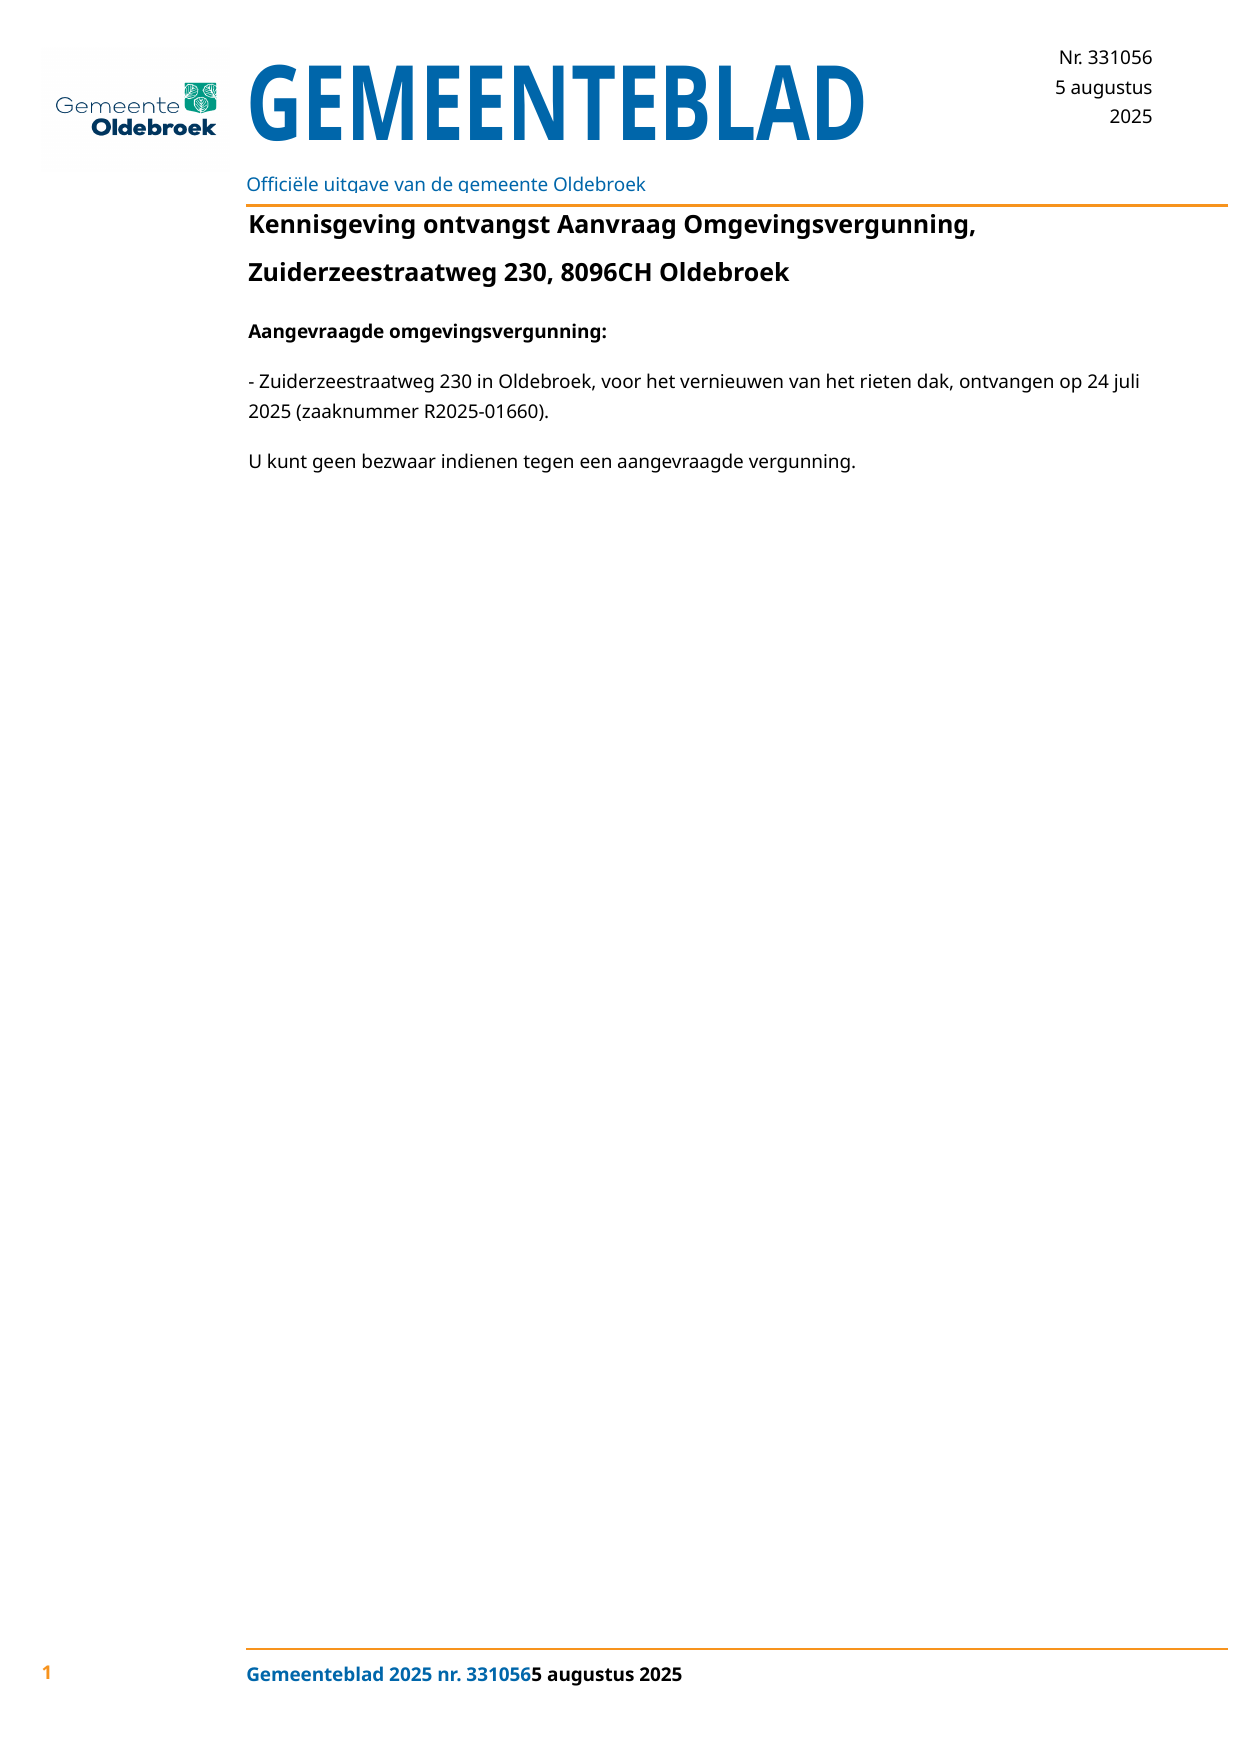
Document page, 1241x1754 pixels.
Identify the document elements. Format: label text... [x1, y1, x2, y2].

text U kunt geen bezwaar indienen tegen een aangevraagde vergunning. [248, 448, 1152, 474]
text Kennisgeving ontvangst Aanvraag Omgevingsvergunning, Zuiderzeestraatweg 230, 8096CH Oldebroek [248, 207, 1152, 288]
text Aangevraagde omgevingsvergunning: [248, 318, 1152, 344]
picture [41, 47, 231, 172]
text - Zuiderzeestraatweg 230 in Oldebroek, voor het vernieuwen van het rieten dak, ontvangen op 24 juli 2025 (zaaknummer R2025-01660). [248, 368, 1152, 424]
